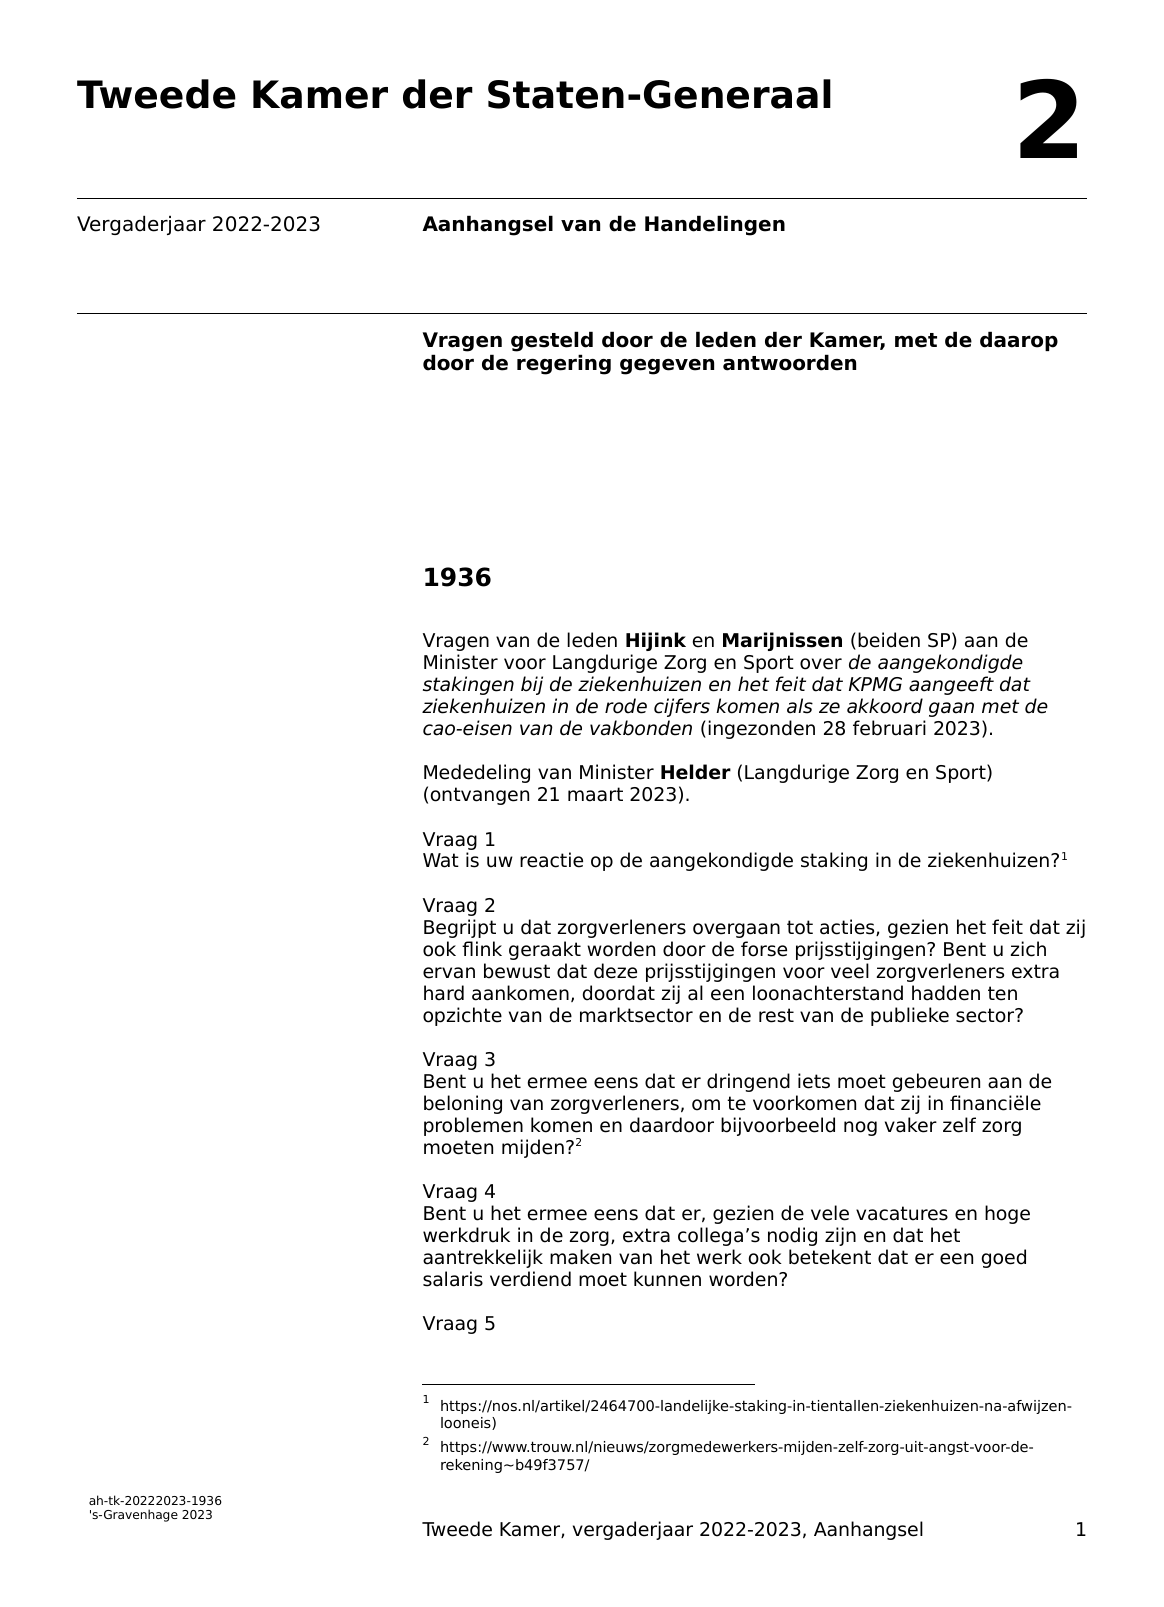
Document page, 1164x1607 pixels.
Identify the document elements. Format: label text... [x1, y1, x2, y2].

text https://nos.nl/artikel/2464700-landelijke-staking-in-tientallen-ziekenhuizen-na-afwijzen-looneis) [422, 1393, 1087, 1432]
text https://www.trouw.nl/nieuws/zorgmedewerkers-mijden-zelf-zorg-uit-angst-voor-de-rekening~b49f3757/ [422, 1435, 1087, 1474]
text Vraag 3 [422, 1049, 1087, 1071]
table_cell Aanhangsel van de Handelingen [422, 199, 1087, 313]
table_cell [77, 314, 422, 375]
text Bent u het ermee eens dat er dringend iets moet gebeuren aan de beloning van zorgverleners, om te voorkomen dat zij in financiële problemen komen en daardoor bijvoorbeeld nog vaker zelf zorg moeten mijden? [422, 1071, 1087, 1158]
text Bent u het ermee eens dat er, gezien de vele vacatures en hoge werkdruk in de zorg, extra collega’s nodig zijn en dat het aantrekkelijk maken van het werk ook betekent dat er een goed salaris verdiend moet kunnen worden? [422, 1203, 1087, 1291]
text Vraag 2 [422, 894, 1087, 917]
table_header 2 [886, 59, 1087, 198]
text Vraag 4 [422, 1181, 1087, 1203]
table_cell Vragen gesteld door de leden der Kamer, met de daarop door de regering gegeven antwoorden [422, 314, 1087, 375]
text Vragen van de leden Hijink en Marijnissen (beiden SP) aan de Minister voor Langdurige Zorg en Sport over de aangekondigde stakingen bij de ziekenhuizen en het feit dat KPMG aangeeft dat ziekenhuizen in de rode cijfers komen als ze akkoord gaan met de cao-eisen van de vakbonden (ingezonden 28 februari 2023). [422, 630, 1087, 740]
text Vraag 5 [422, 1313, 1087, 1335]
text 's-Gravenhage 2023 [88, 1508, 323, 1522]
text Wat is uw reactie op de aangekondigde staking in de ziekenhuizen? [422, 850, 1087, 872]
text ah-tk-20222023-1936 [88, 1494, 323, 1508]
table_header Tweede Kamer der Staten-Generaal [77, 59, 886, 198]
text Vraag 1 [422, 828, 1087, 850]
text Begrijpt u dat zorgverleners overgaan tot acties, gezien het feit dat zij ook flink geraakt worden door de forse prijsstijgingen? Bent u zich ervan bewust dat deze prijsstijgingen voor veel zorgverleners extra hard aankomen, doordat zij al een loonachterstand hadden ten opzichte van de marktsector en de rest van de publieke sector? [422, 917, 1087, 1026]
table_cell Vergaderjaar 2022-2023 [77, 199, 422, 313]
text 1936 [422, 563, 1087, 592]
text Mededeling van Minister Helder (Langdurige Zorg en Sport) (ontvangen 21 maart 2023). [422, 762, 1087, 806]
